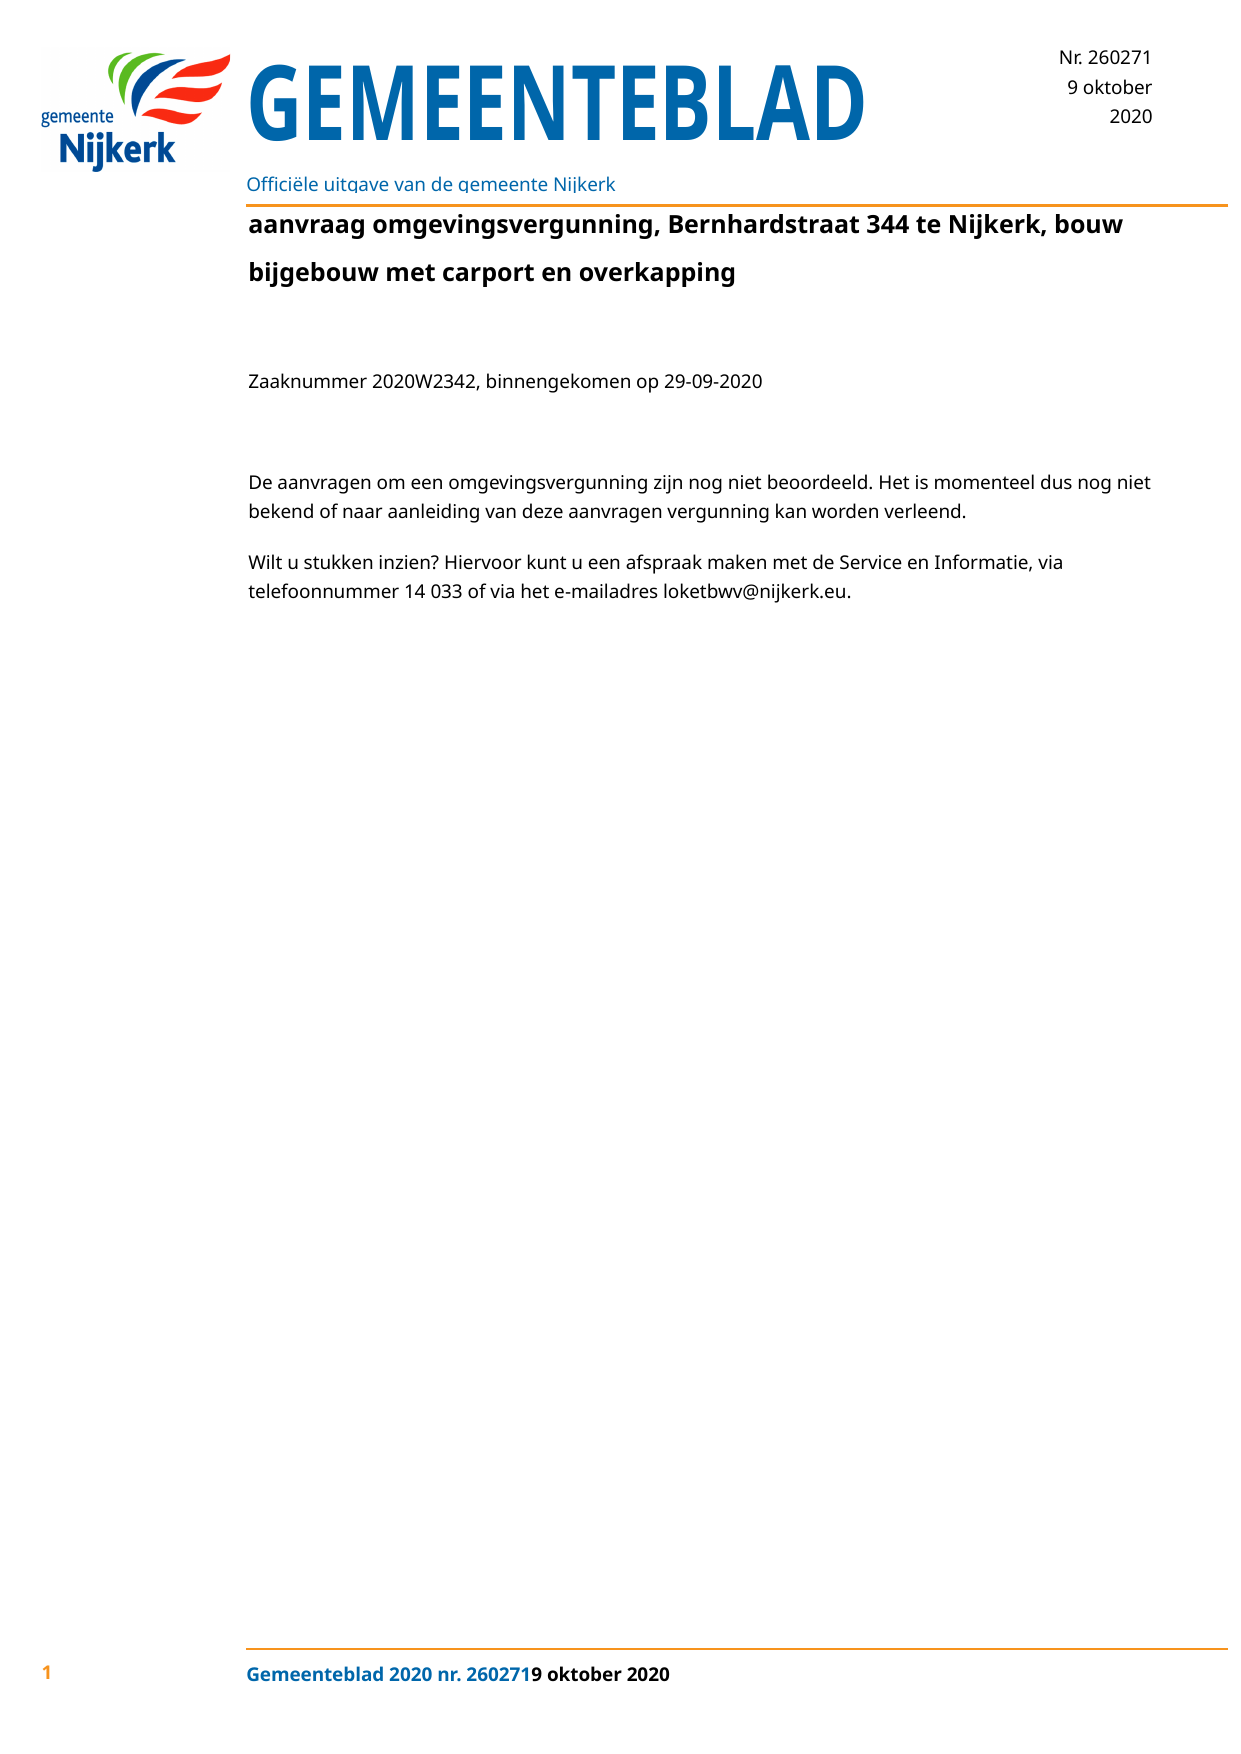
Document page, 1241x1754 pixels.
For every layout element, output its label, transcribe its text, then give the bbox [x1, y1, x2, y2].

text Zaaknummer 2020W2342, binnengekomen op 29-09-2020 [248, 368, 1152, 394]
text aanvraag omgevingsvergunning, Bernhardstraat 344 te Nijkerk, bouw bijgebouw met carport en overkapping [248, 207, 1152, 288]
picture [41, 47, 231, 172]
text De aanvragen om een omgevingsvergunning zijn nog niet beoordeeld. Het is momenteel dus nog niet bekend of naar aanleiding van deze aanvragen vergunning kan worden verleend. [248, 469, 1152, 524]
text Wilt u stukken inzien? Hiervoor kunt u een afspraak maken met de Service en Informatie, via telefoonnummer 14 033 of via het e-mailadres loketbwv@nijkerk.eu. [248, 549, 1152, 604]
